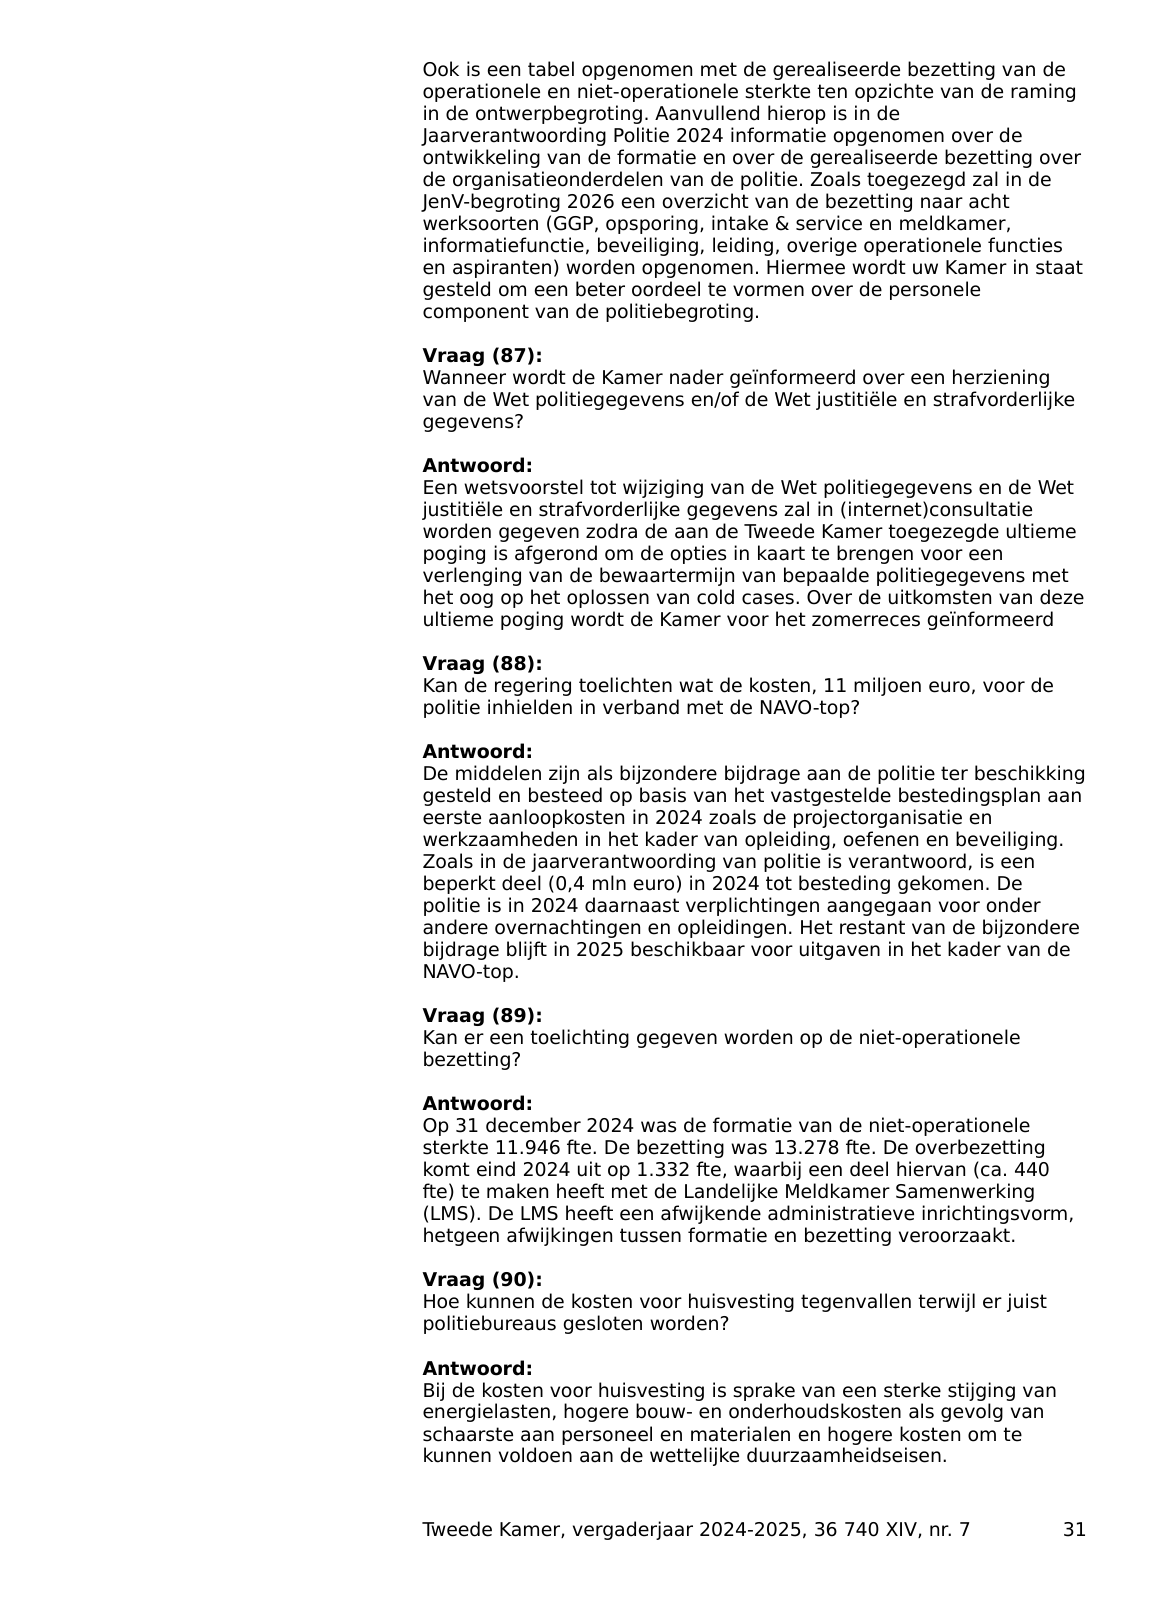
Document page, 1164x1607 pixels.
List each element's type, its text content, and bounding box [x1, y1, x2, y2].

text Vraag (88): [422, 653, 1087, 675]
text De middelen zijn als bijzondere bijdrage aan de politie ter beschikking gesteld en besteed op basis van het vastgestelde bestedingsplan aan eerste aanloopkosten in 2024 zoals de projectorganisatie en werkzaamheden in het kader van opleiding, oefenen en beveiliging. Zoals in de jaarverantwoording van politie is verantwoord, is een beperkt deel (0,4 mln euro) in 2024 tot besteding gekomen. De politie is in 2024 daarnaast verplichtingen aangegaan voor onder andere overnachtingen en opleidingen. Het restant van de bijzondere bijdrage blijft in 2025 beschikbaar voor uitgaven in het kader van de NAVO-top. [422, 763, 1087, 983]
text Vraag (87): [422, 345, 1087, 367]
text Kan er een toelichting gegeven worden op de niet-operationele bezetting? [422, 1027, 1087, 1071]
text Wanneer wordt de Kamer nader geïnformeerd over een herziening van de Wet politiegegevens en/of de Wet justitiële en strafvorderlijke gegevens? [422, 367, 1087, 433]
text Antwoord: [422, 455, 1087, 477]
text Antwoord: [422, 1357, 1087, 1379]
text Vraag (90): [422, 1269, 1087, 1291]
text Bij de kosten voor huisvesting is sprake van een sterke stijging van energielasten, hogere bouw- en onderhoudskosten als gevolg van schaarste aan personeel en materialen en hogere kosten om te kunnen voldoen aan de wettelijke duurzaamheidseisen. [422, 1379, 1087, 1467]
text Een wetsvoorstel tot wijziging van de Wet politiegegevens en de Wet justitiële en strafvorderlijke gegevens zal in (internet)consultatie worden gegeven zodra de aan de Tweede Kamer toegezegde ultieme poging is afgerond om de opties in kaart te brengen voor een verlenging van de bewaartermijn van bepaalde politiegegevens met het oog op het oplossen van cold cases. Over de uitkomsten van deze ultieme poging wordt de Kamer voor het zomerreces geïnformeerd [422, 477, 1087, 631]
text Antwoord: [422, 741, 1087, 763]
text Op 31 december 2024 was de formatie van de niet-operationele sterkte 11.946 fte. De bezetting was 13.278 fte. De overbezetting komt eind 2024 uit op 1.332 fte, waarbij een deel hiervan (ca. 440 fte) te maken heeft met de Landelijke Meldkamer Samenwerking (LMS). De LMS heeft een afwijkende administratieve inrichtingsvorm, hetgeen afwijkingen tussen formatie en bezetting veroorzaakt. [422, 1115, 1087, 1247]
text Antwoord: [422, 1093, 1087, 1115]
text Vraag (89): [422, 1005, 1087, 1027]
text Hoe kunnen de kosten voor huisvesting tegenvallen terwijl er juist politiebureaus gesloten worden? [422, 1291, 1087, 1335]
text Ook is een tabel opgenomen met de gerealiseerde bezetting van de operationele en niet-operationele sterkte ten opzichte van de raming in de ontwerpbegroting. Aanvullend hierop is in de Jaarverantwoording Politie 2024 informatie opgenomen over de ontwikkeling van de formatie en over de gerealiseerde bezetting over de organisatieonderdelen van de politie. Zoals toegezegd zal in de JenV-begroting 2026 een overzicht van de bezetting naar acht werksoorten (GGP, opsporing, intake & service en meldkamer, informatiefunctie, beveiliging, leiding, overige operationele functies en aspiranten) worden opgenomen. Hiermee wordt uw Kamer in staat gesteld om een beter oordeel te vormen over de personele component van de politiebegroting. [422, 59, 1087, 323]
text Kan de regering toelichten wat de kosten, 11 miljoen euro, voor de politie inhielden in verband met de NAVO-top? [422, 675, 1087, 719]
